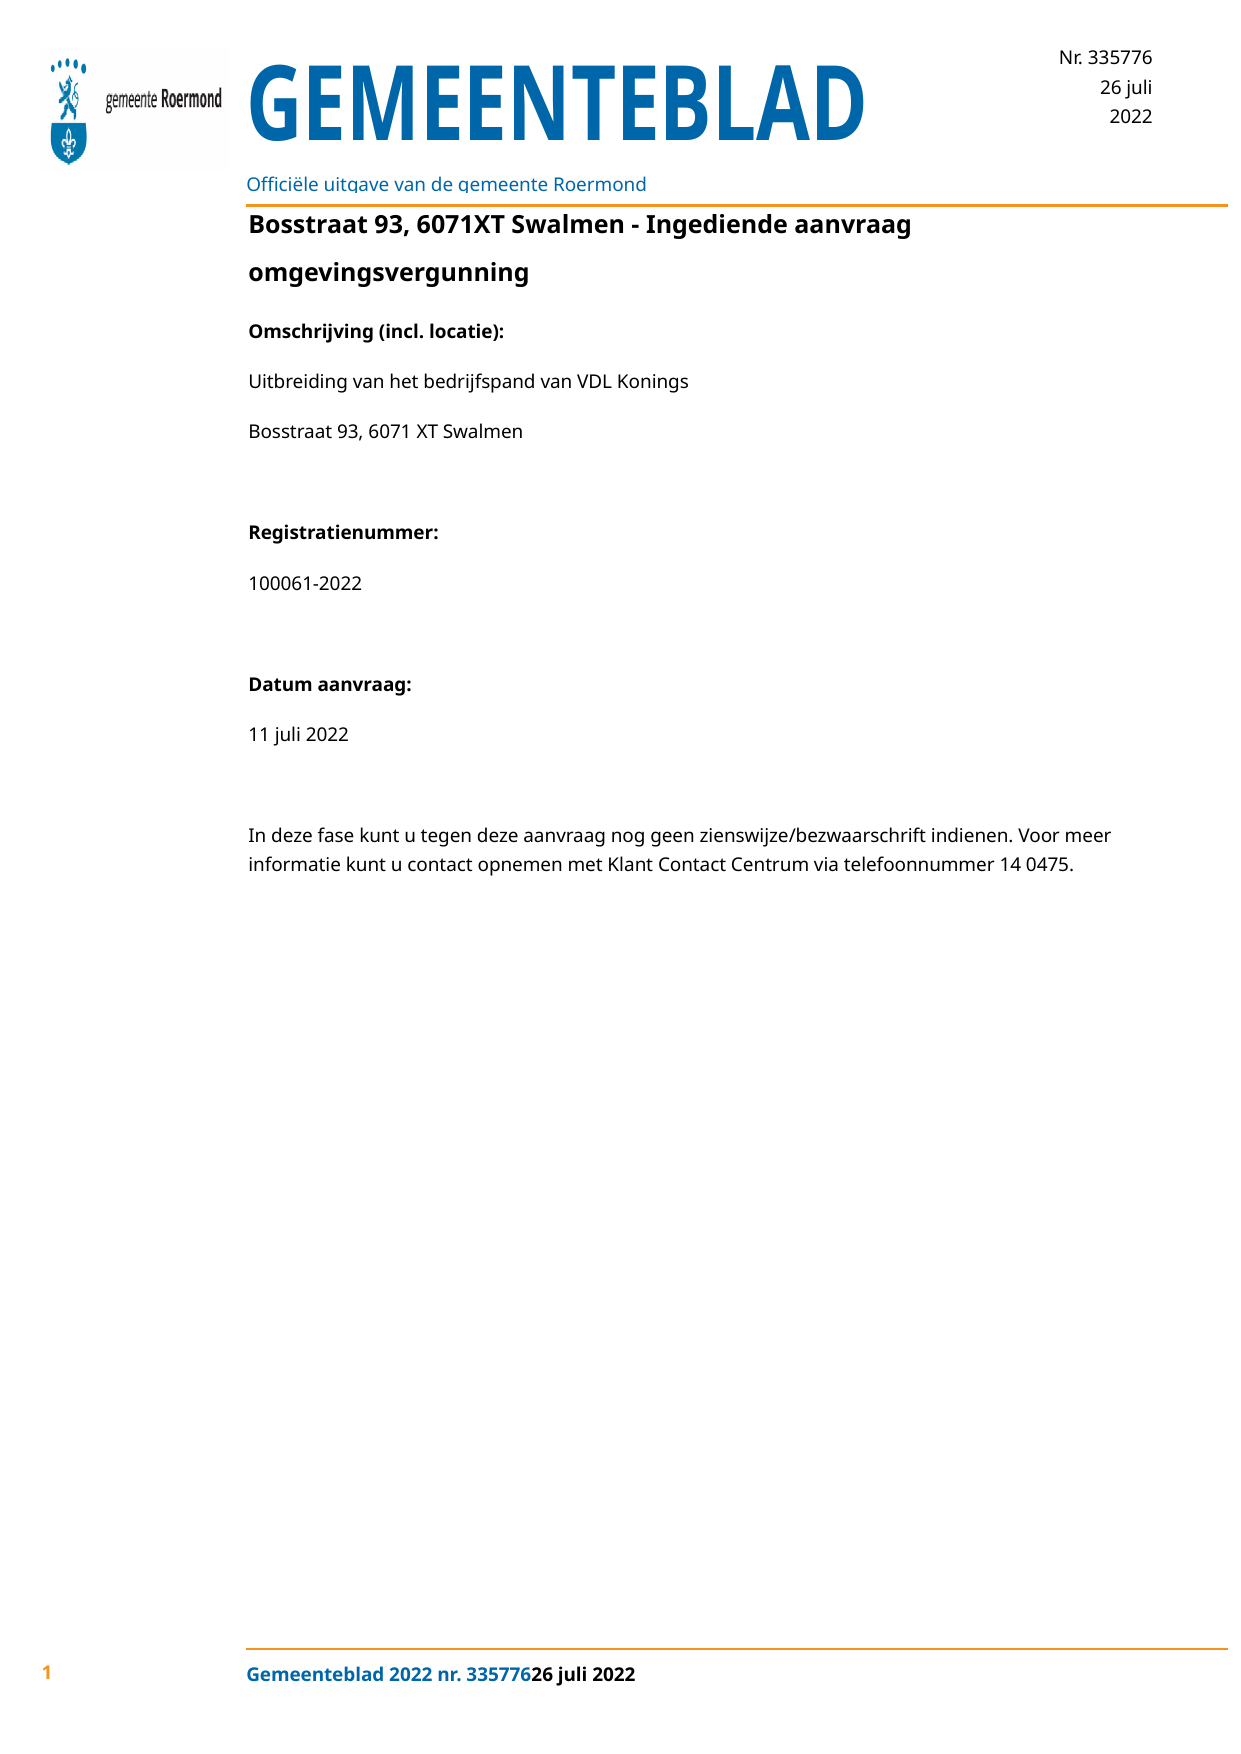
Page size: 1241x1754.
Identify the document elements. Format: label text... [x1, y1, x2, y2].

text 11 juli 2022 [248, 721, 1152, 747]
text Bosstraat 93, 6071XT Swalmen - Ingediende aanvraag omgevingsvergunning [248, 207, 1152, 288]
text In deze fase kunt u tegen deze aanvraag nog geen zienswijze/bezwaarschrift indienen. Voor meer informatie kunt u contact opnemen met Klant Contact Centrum via telefoonnummer 14 0475. [248, 822, 1152, 877]
picture [41, 47, 231, 172]
text 100061-2022 [248, 570, 1152, 596]
text Bosstraat 93, 6071 XT Swalmen [248, 419, 1152, 444]
text Omschrijving (incl. locatie): [248, 318, 1152, 344]
text Datum aanvraag: [248, 671, 1152, 697]
text Registratienummer: [248, 519, 1152, 545]
text Uitbreiding van het bedrijfspand van VDL Konings [248, 368, 1152, 394]
